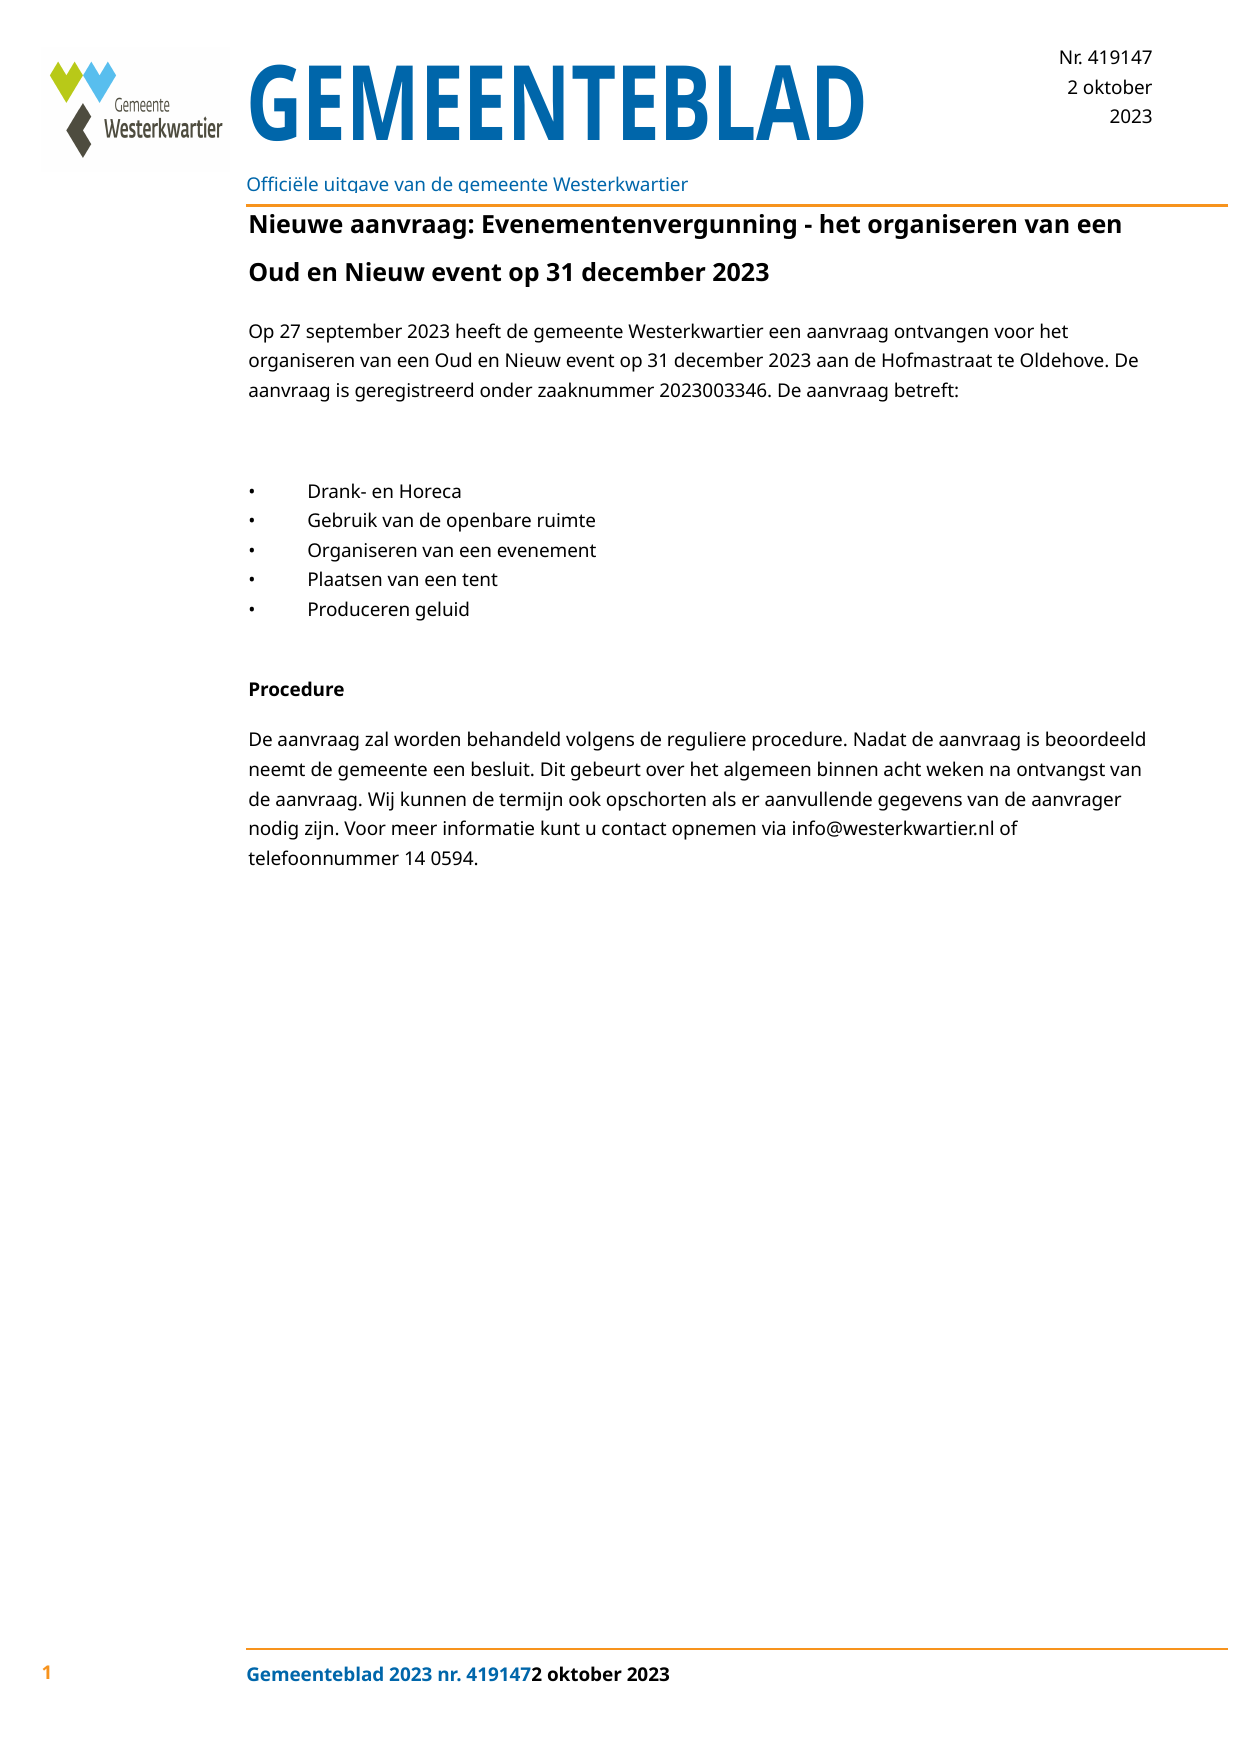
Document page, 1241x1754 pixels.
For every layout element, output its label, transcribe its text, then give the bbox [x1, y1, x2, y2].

picture [41, 47, 231, 172]
list Plaatsen van een tent [248, 567, 1152, 592]
text Procedure [248, 676, 1152, 702]
text Nieuwe aanvraag: Evenementenvergunning - het organiseren van een Oud en Nieuw event op 31 december 2023 [248, 207, 1152, 288]
list Produceren geluid [248, 596, 1152, 622]
text De aanvraag zal worden behandeld volgens de reguliere procedure. Nadat de aanvraag is beoordeeld neemt de gemeente een besluit. Dit gebeurt over het algemeen binnen acht weken na ontvangst van de aanvraag. Wij kunnen de termijn ook opschorten als er aanvullende gegevens van de aanvrager nodig zijn. Voor meer informatie kunt u contact opnemen via info@westerkwartier.nl of telefoonnummer 14 0594. [248, 727, 1152, 871]
list Organiseren van een evenement [248, 537, 1152, 563]
list Drank- en Horeca [248, 478, 1152, 504]
text Op 27 september 2023 heeft de gemeente Westerkwartier een aanvraag ontvangen voor het organiseren van een Oud en Nieuw event op 31 december 2023 aan de Hofmastraat te Oldehove. De aanvraag is geregistreerd onder zaaknummer 2023003346. De aanvraag betreft: [248, 318, 1152, 403]
list Gebruik van de openbare ruimte [248, 507, 1152, 533]
